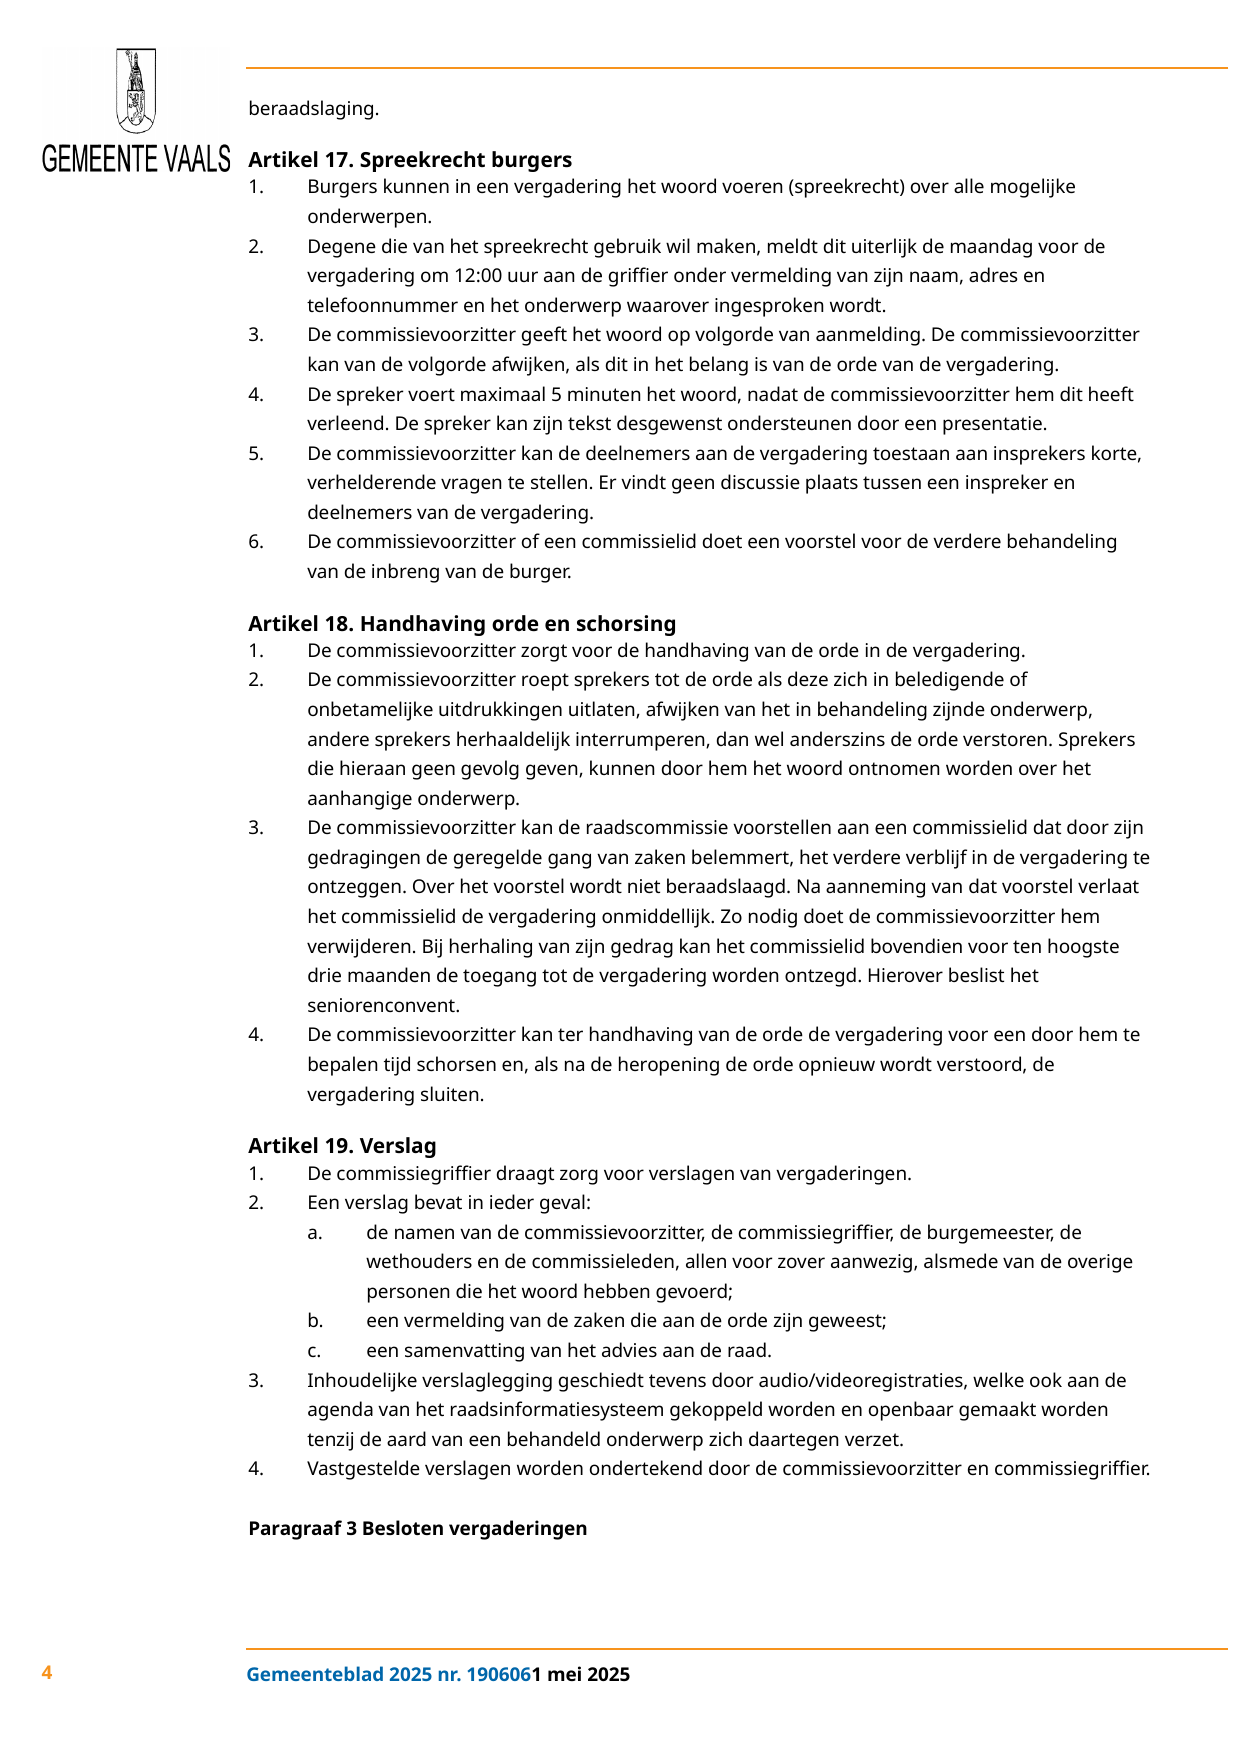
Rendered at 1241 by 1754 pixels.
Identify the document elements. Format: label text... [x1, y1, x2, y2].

text beraadslaging. [248, 95, 1152, 121]
list De commissievoorzitter zorgt voor de handhaving van de orde in de vergadering. [248, 637, 1152, 663]
list De commissiegriffier draagt zorg voor verslagen van vergaderingen. [248, 1160, 1152, 1185]
text Artikel 18. Handhaving orde en schorsing [248, 609, 1152, 637]
list De commissievoorzitter kan de deelnemers aan de vergadering toestaan aan insprekers korte, verhelderende vragen te stellen. Er vindt geen discussie plaats tussen een inspreker en deelnemers van de vergadering. [248, 440, 1152, 525]
list Degene die van het spreekrecht gebruik wil maken, meldt dit uiterlijk de maandag voor de vergadering om 12:00 uur aan de griffier onder vermelding van zijn naam, adres en telefoonnummer en het onderwerp waarover ingesproken wordt. [248, 233, 1152, 318]
list Vastgestelde verslagen worden ondertekend door de commissievoorzitter en commissiegriffier. [248, 1456, 1152, 1481]
list de namen van de commissievoorzitter, de commissiegriffier, de burgemeester, de wethouders en de commissieleden, allen voor zover aanwezig, alsmede van de overige personen die het woord hebben gevoerd; [307, 1219, 1152, 1304]
list De commissievoorzitter roept sprekers tot de orde als deze zich in beledigende of onbetamelijke uitdrukkingen uitlaten, afwijken van het in behandeling zijnde onderwerp, andere sprekers herhaaldelijk interrumperen, dan wel anderszins de orde verstoren. Sprekers die hieraan geen gevolg geven, kunnen door hem het woord ontnomen worden over het aanhangige onderwerp. [248, 667, 1152, 811]
list Een verslag bevat in ieder geval: [248, 1189, 1152, 1215]
list De commissievoorzitter of een commissielid doet een voorstel voor de verdere behandeling van de inbreng van de burger. [248, 529, 1152, 584]
text Paragraaf 3 Besloten vergaderingen [248, 1515, 1152, 1540]
list De commissievoorzitter kan ter handhaving van de orde de vergadering voor een door hem te bepalen tijd schorsen en, als na de heropening de orde opnieuw wordt verstoord, de vergadering sluiten. [248, 1022, 1152, 1107]
text Artikel 19. Verslag [248, 1131, 1152, 1160]
list een vermelding van de zaken die aan de orde zijn geweest; [307, 1308, 1152, 1333]
list Inhoudelijke verslaglegging geschiedt tevens door audio/videoregistraties, welke ook aan de agenda van het raadsinformatiesysteem gekoppeld worden en openbaar gemaakt worden tenzij de aard van een behandeld onderwerp zich daartegen verzet. [248, 1367, 1152, 1452]
list De commissievoorzitter kan de raadscommissie voorstellen aan een commissielid dat door zijn gedragingen de geregelde gang van zaken belemmert, het verdere verblijf in de vergadering te ontzeggen. Over het voorstel wordt niet beraadslaagd. Na aanneming van dat voorstel verlaat het commissielid de vergadering onmiddellijk. Zo nodig doet de commissievoorzitter hem verwijderen. Bij herhaling van zijn gedrag kan het commissielid bovendien voor ten hoogste drie maanden de toegang tot de vergadering worden ontzegd. Hierover beslist het seniorenconvent. [248, 814, 1152, 1018]
list De commissievoorzitter geeft het woord op volgorde van aanmelding. De commissievoorzitter kan van de volgorde afwijken, als dit in het belang is van de orde van de vergadering. [248, 322, 1152, 377]
list Burgers kunnen in een vergadering het woord voeren (spreekrecht) over alle mogelijke onderwerpen. [248, 174, 1152, 229]
list een samenvatting van het advies aan de raad. [307, 1337, 1152, 1363]
list De spreker voert maximaal 5 minuten het woord, nadat de commissievoorzitter hem dit heeft verleend. De spreker kan zijn tekst desgewenst ondersteunen door een presentatie. [248, 381, 1152, 436]
text Artikel 17. Spreekrecht burgers [248, 145, 1152, 174]
picture [41, 47, 231, 172]
